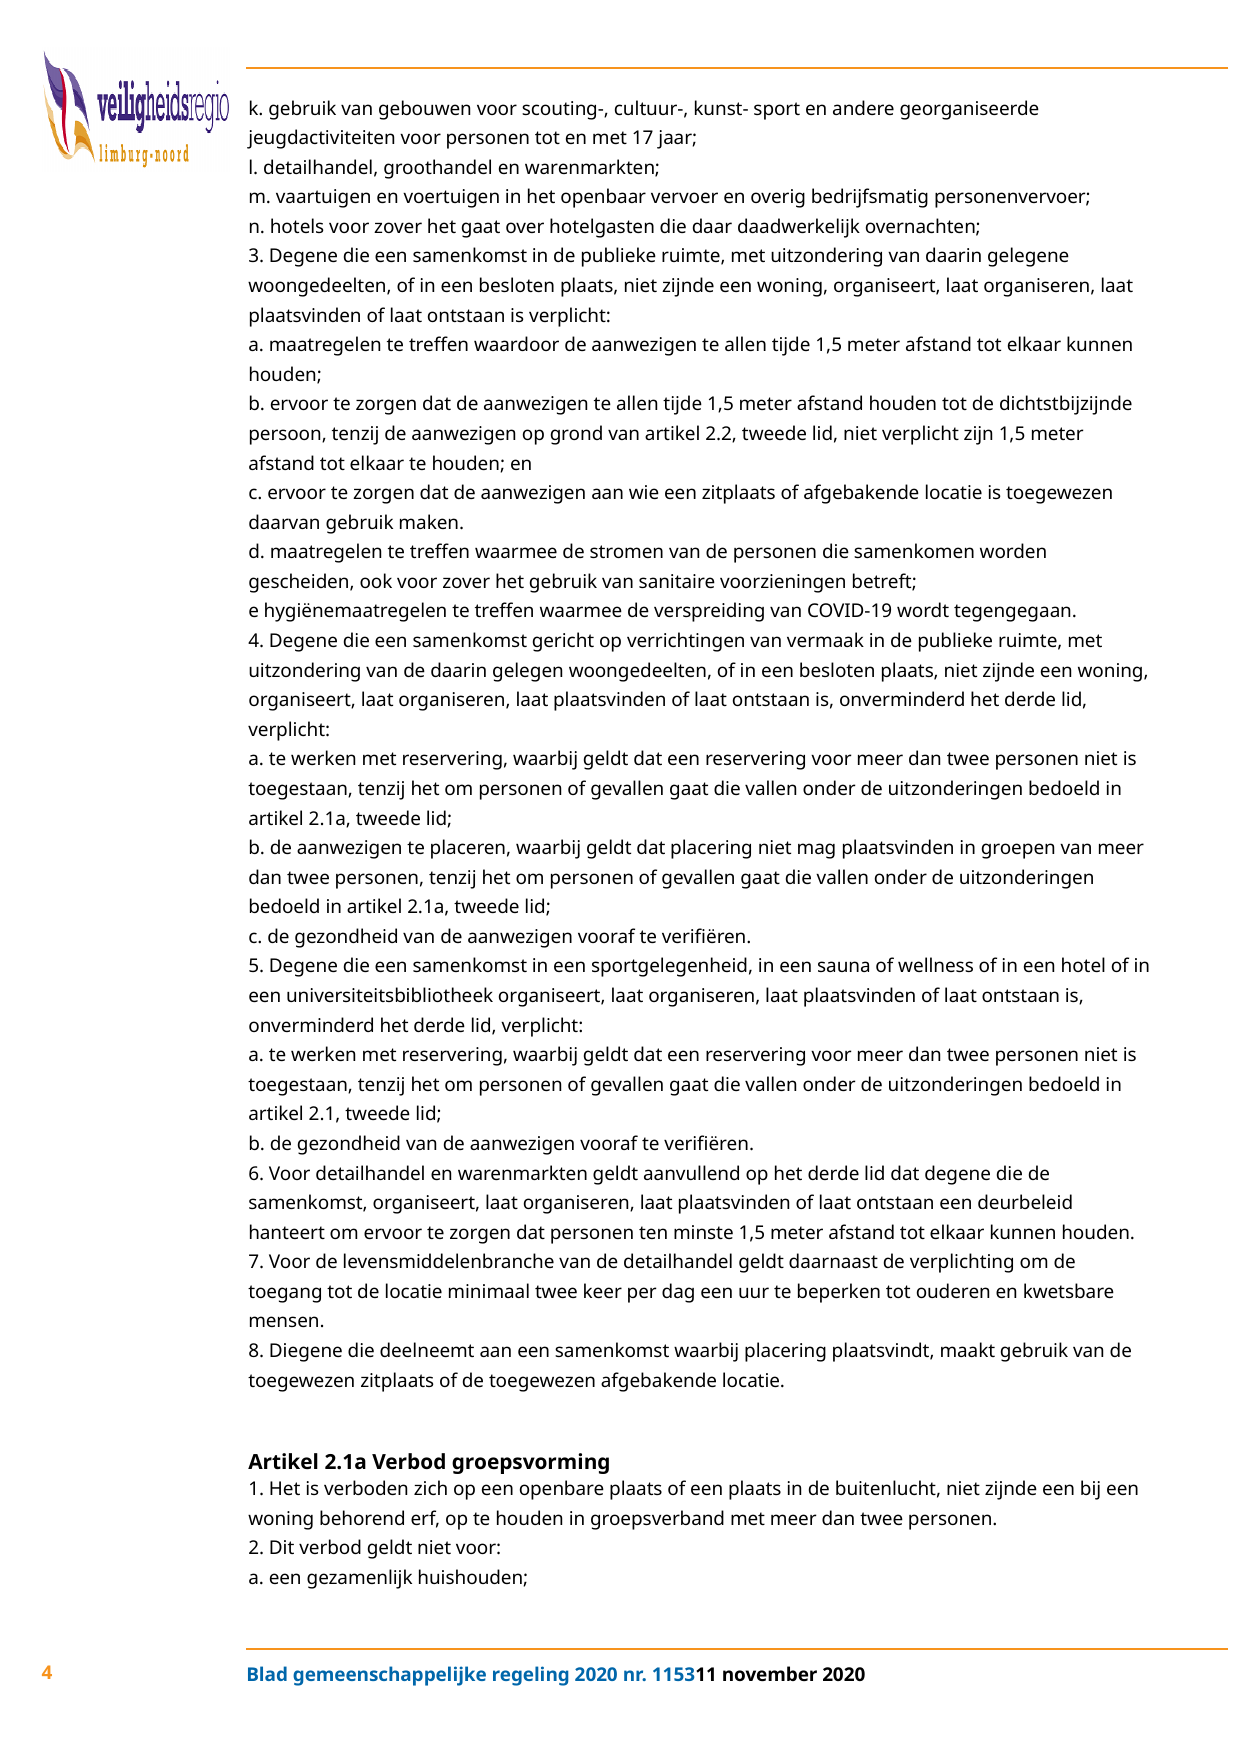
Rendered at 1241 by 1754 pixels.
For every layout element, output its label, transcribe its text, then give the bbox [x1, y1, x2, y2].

text 5. Degene die een samenkomst in een sportgelegenheid, in een sauna of wellness of in een hotel of in een universiteitsbibliotheek organiseert, laat organiseren, laat plaatsvinden of laat ontstaan is, onverminderd het derde lid, verplicht: [248, 953, 1152, 1038]
text 1. Het is verboden zich op een openbare plaats of een plaats in de buitenlucht, niet zijnde een bij een woning behorend erf, op te houden in groepsverband met meer dan twee personen. [248, 1475, 1152, 1531]
text b. de aanwezigen te placeren, waarbij geldt dat placering niet mag plaatsvinden in groepen van meer dan twee personen, tenzij het om personen of gevallen gaat die vallen onder de uitzonderingen bedoeld in artikel 2.1a, tweede lid; [248, 834, 1152, 919]
text a. te werken met reservering, waarbij geldt dat een reservering voor meer dan twee personen niet is toegestaan, tenzij het om personen of gevallen gaat die vallen onder de uitzonderingen bedoeld in artikel 2.1a, tweede lid; [248, 746, 1152, 831]
text a. te werken met reservering, waarbij geldt dat een reservering voor meer dan twee personen niet is toegestaan, tenzij het om personen of gevallen gaat die vallen onder de uitzonderingen bedoeld in artikel 2.1, tweede lid; [248, 1041, 1152, 1126]
text c. ervoor te zorgen dat de aanwezigen aan wie een zitplaats of afgebakende locatie is toegewezen daarvan gebruik maken. [248, 479, 1152, 535]
text m. vaartuigen en voertuigen in het openbaar vervoer en overig bedrijfsmatig personenvervoer; [248, 183, 1152, 209]
text 2. Dit verbod geldt niet voor: [248, 1534, 1152, 1560]
text 7. Voor de levensmiddelenbranche van de detailhandel geldt daarnaast de verplichting om de toegang tot de locatie minimaal twee keer per dag een uur te beperken tot ouderen en kwetsbare mensen. [248, 1248, 1152, 1333]
text 4. Degene die een samenkomst gericht op verrichtingen van vermaak in de publieke ruimte, met uitzondering van de daarin gelegen woongedeelten, of in een besloten plaats, niet zijnde een woning, organiseert, laat organiseren, laat plaatsvinden of laat ontstaan is, onverminderd het derde lid, verplicht: [248, 627, 1152, 742]
picture [41, 47, 231, 172]
text n. hotels voor zover het gaat over hotelgasten die daar daadwerkelijk overnachten; [248, 213, 1152, 239]
text 8. Diegene die deelneemt aan een samenkomst waarbij placering plaatsvindt, maakt gebruik van de toegewezen zitplaats of de toegewezen afgebakende locatie. [248, 1337, 1152, 1393]
text Artikel 2.1a Verbod groepsvorming [248, 1447, 1152, 1475]
text d. maatregelen te treffen waarmee de stromen van de personen die samenkomen worden gescheiden, ook voor zover het gebruik van sanitaire voorzieningen betreft; [248, 538, 1152, 594]
text k. gebruik van gebouwen voor scouting-, cultuur-, kunst- sport en andere georganiseerde jeugdactiviteiten voor personen tot en met 17 jaar; [248, 95, 1152, 150]
text a. een gezamenlijk huishouden; [248, 1564, 1152, 1590]
text b. ervoor te zorgen dat de aanwezigen te allen tijde 1,5 meter afstand houden tot de dichtstbijzijnde persoon, tenzij de aanwezigen op grond van artikel 2.2, tweede lid, niet verplicht zijn 1,5 meter afstand tot elkaar te houden; en [248, 391, 1152, 476]
text 3. Degene die een samenkomst in de publieke ruimte, met uitzondering van daarin gelegene woongedeelten, of in een besloten plaats, niet zijnde een woning, organiseert, laat organiseren, laat plaatsvinden of laat ontstaan is verplicht: [248, 243, 1152, 328]
text 6. Voor detailhandel en warenmarkten geldt aanvullend op het derde lid dat degene die de samenkomst, organiseert, laat organiseren, laat plaatsvinden of laat ontstaan een deurbeleid hanteert om ervoor te zorgen dat personen ten minste 1,5 meter afstand tot elkaar kunnen houden. [248, 1160, 1152, 1245]
text a. maatregelen te treffen waardoor de aanwezigen te allen tijde 1,5 meter afstand tot elkaar kunnen houden; [248, 331, 1152, 387]
text c. de gezondheid van de aanwezigen vooraf te verifiëren. [248, 923, 1152, 949]
text l. detailhandel, groothandel en warenmarkten; [248, 154, 1152, 180]
text e hygiënemaatregelen te treffen waarmee de verspreiding van COVID-19 wordt tegengegaan. [248, 598, 1152, 623]
text b. de gezondheid van de aanwezigen vooraf te verifiëren. [248, 1130, 1152, 1156]
